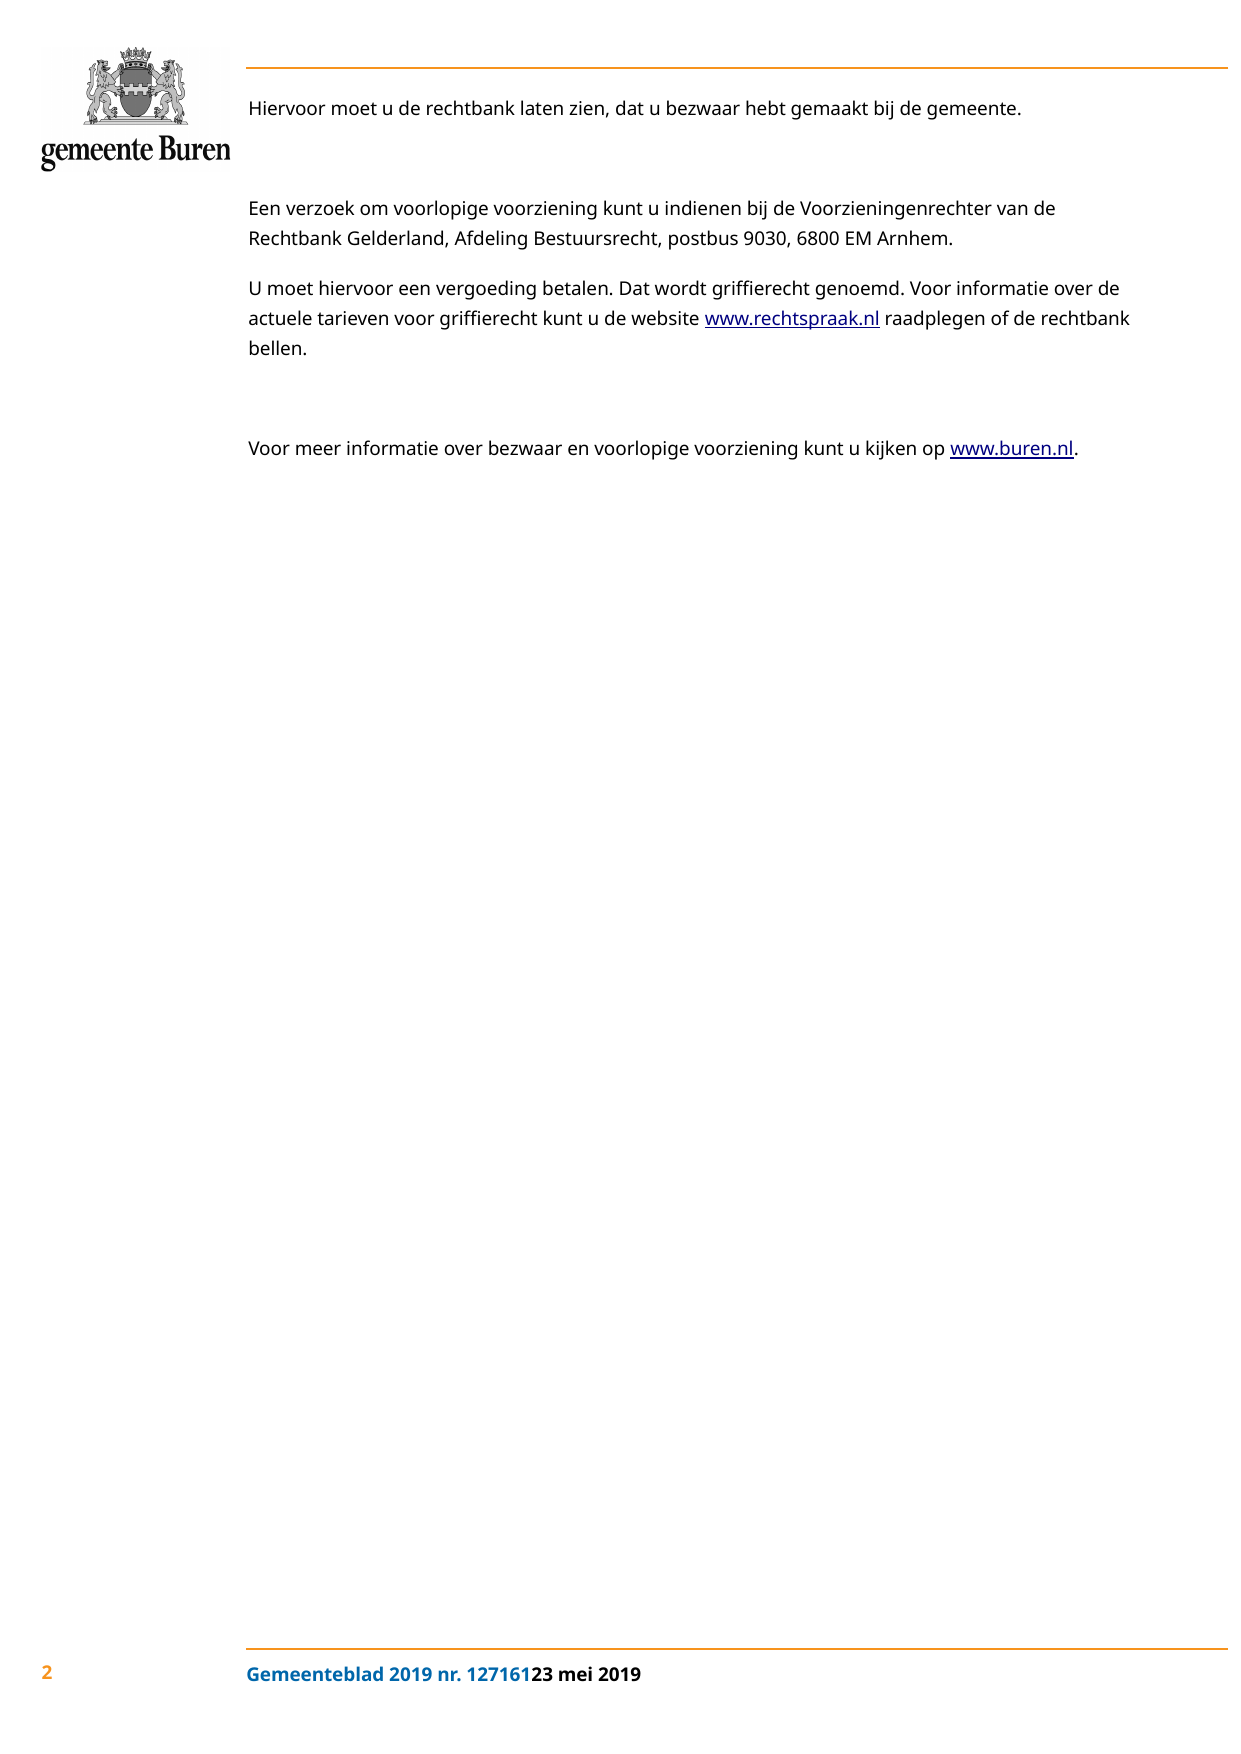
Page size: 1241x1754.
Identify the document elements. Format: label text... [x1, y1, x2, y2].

text Voor meer informatie over bezwaar en voorlopige voorziening kunt u kijken op www.buren.nl. [248, 436, 1152, 461]
picture [41, 47, 231, 172]
text Een verzoek om voorlopige voorziening kunt u indienen bij de Voorzieningenrechter van de Rechtbank Gelderland, Afdeling Bestuursrecht, postbus 9030, 6800 EM Arnhem. [248, 196, 1152, 251]
text U moet hiervoor een vergoeding betalen. Dat wordt griffierecht genoemd. Voor informatie over de actuele tarieven voor griffierecht kunt u de website www.rechtspraak.nl raadplegen of de rechtbank bellen. [248, 276, 1152, 361]
text Hiervoor moet u de rechtbank laten zien, dat u bezwaar hebt gemaakt bij de gemeente. [248, 95, 1152, 121]
